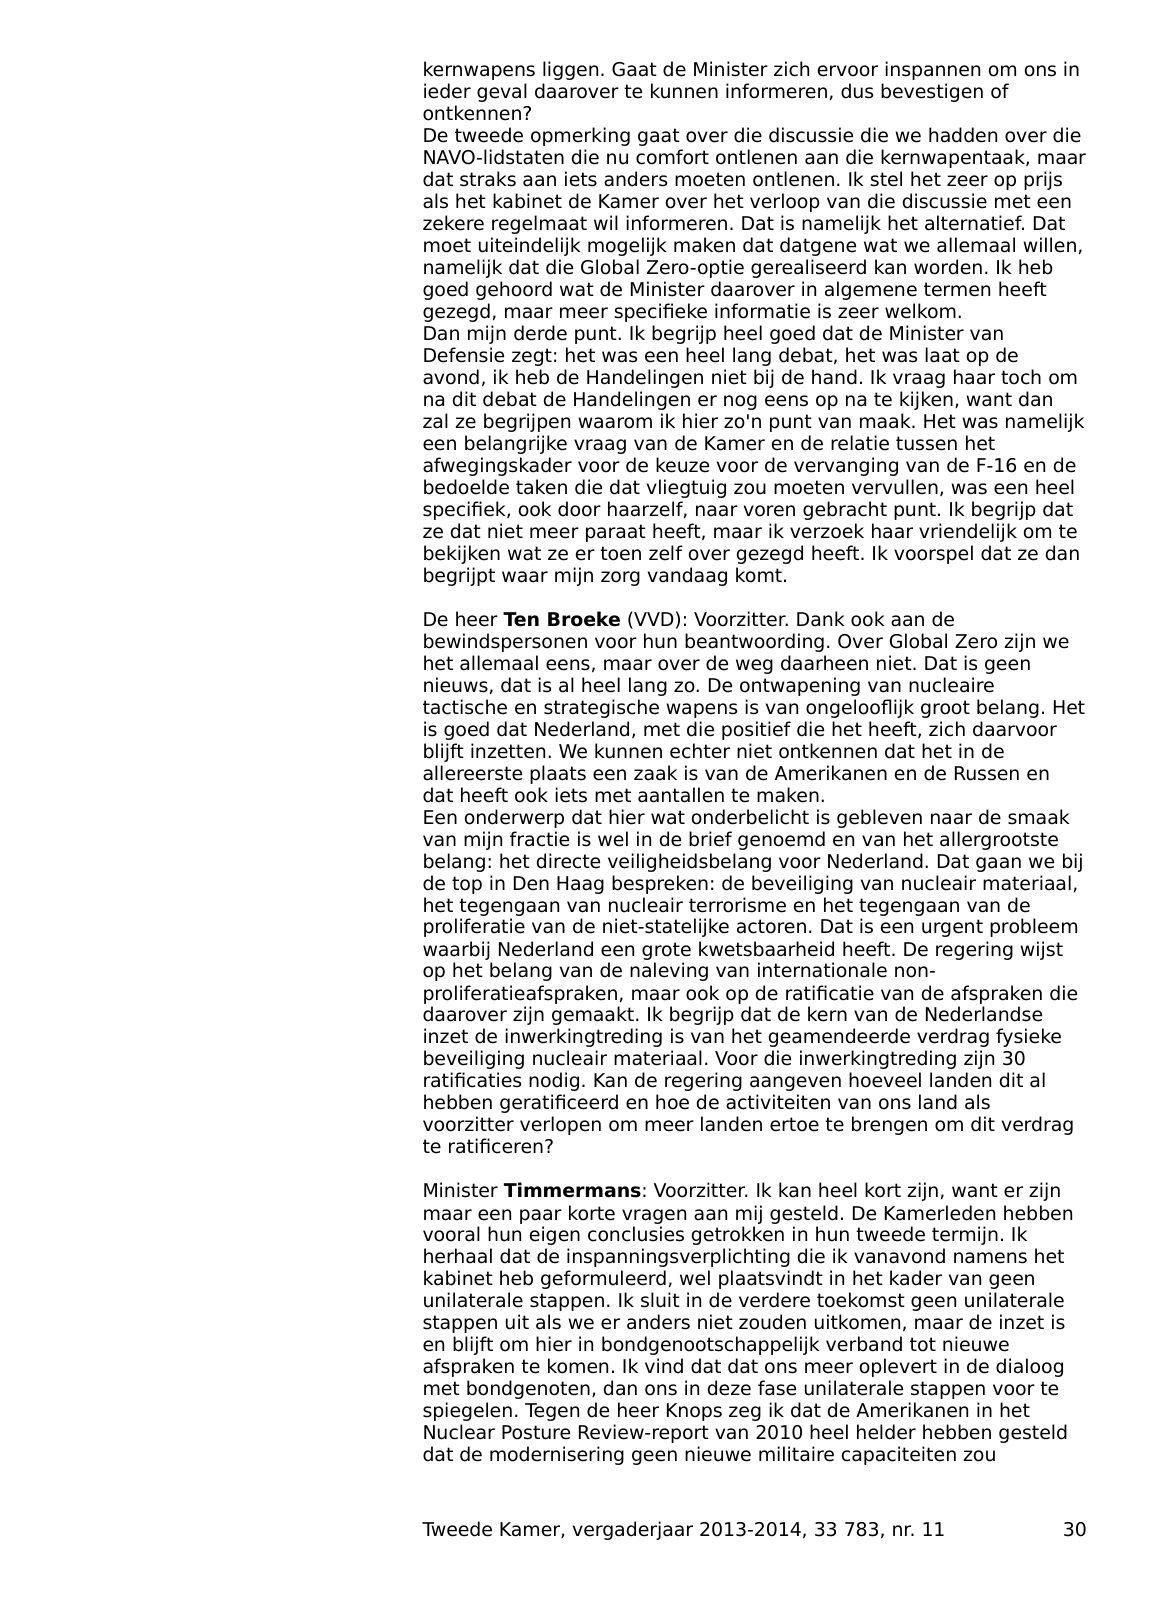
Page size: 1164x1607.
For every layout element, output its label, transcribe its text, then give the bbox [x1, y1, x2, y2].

text Minister Timmermans: Voorzitter. Ik kan heel kort zijn, want er zijn maar een paar korte vragen aan mij gesteld. De Kamerleden hebben vooral hun eigen conclusies getrokken in hun tweede termijn. Ik herhaal dat de inspanningsverplichting die ik vanavond namens het kabinet heb geformuleerd, wel plaatsvindt in het kader van geen unilaterale stappen. Ik sluit in de verdere toekomst geen unilaterale stappen uit als we er anders niet zouden uitkomen, maar de inzet is en blijft om hier in bondgenootschappelijk verband tot nieuwe afspraken te komen. Ik vind dat dat ons meer oplevert in de dialoog met bondgenoten, dan ons in deze fase unilaterale stappen voor te spiegelen. Tegen de heer Knops zeg ik dat de Amerikanen in het Nuclear Posture Review-report van 2010 heel helder hebben gesteld dat de modernisering geen nieuwe militaire capaciteiten zou [422, 1180, 1087, 1466]
text kernwapens liggen. Gaat de Minister zich ervoor inspannen om ons in ieder geval daarover te kunnen informeren, dus bevestigen of ontkennen? [422, 59, 1087, 125]
text De tweede opmerking gaat over die discussie die we hadden over die NAVO-lidstaten die nu comfort ontlenen aan die kernwapentaak, maar dat straks aan iets anders moeten ontlenen. Ik stel het zeer op prijs als het kabinet de Kamer over het verloop van die discussie met een zekere regelmaat wil informeren. Dat is namelijk het alternatief. Dat moet uiteindelijk mogelijk maken dat datgene wat we allemaal willen, namelijk dat die Global Zero-optie gerealiseerd kan worden. Ik heb goed gehoord wat de Minister daarover in algemene termen heeft gezegd, maar meer specifieke informatie is zeer welkom. [422, 125, 1087, 323]
text Een onderwerp dat hier wat onderbelicht is gebleven naar de smaak van mijn fractie is wel in de brief genoemd en van het allergrootste belang: het directe veiligheidsbelang voor Nederland. Dat gaan we bij de top in Den Haag bespreken: de beveiliging van nucleair materiaal, het tegengaan van nucleair terrorisme en het tegengaan van de proliferatie van de niet-statelijke actoren. Dat is een urgent probleem waarbij Nederland een grote kwetsbaarheid heeft. De regering wijst op het belang van de naleving van internationale non-proliferatieafspraken, maar ook op de ratificatie van de afspraken die daarover zijn gemaakt. Ik begrijp dat de kern van de Nederlandse inzet de inwerkingtreding is van het geamendeerde verdrag fysieke beveiliging nucleair materiaal. Voor die inwerkingtreding zijn 30 ratificaties nodig. Kan de regering aangeven hoeveel landen dit al hebben geratificeerd en hoe de activiteiten van ons land als voorzitter verlopen om meer landen ertoe te brengen om dit verdrag te ratificeren? [422, 807, 1087, 1158]
text Dan mijn derde punt. Ik begrijp heel goed dat de Minister van Defensie zegt: het was een heel lang debat, het was laat op de avond, ik heb de Handelingen niet bij de hand. Ik vraag haar toch om na dit debat de Handelingen er nog eens op na te kijken, want dan zal ze begrijpen waarom ik hier zo'n punt van maak. Het was namelijk een belangrijke vraag van de Kamer en de relatie tussen het afwegingskader voor de keuze voor de vervanging van de F-16 en de bedoelde taken die dat vliegtuig zou moeten vervullen, was een heel specifiek, ook door haarzelf, naar voren gebracht punt. Ik begrijp dat ze dat niet meer paraat heeft, maar ik verzoek haar vriendelijk om te bekijken wat ze er toen zelf over gezegd heeft. Ik voorspel dat ze dan begrijpt waar mijn zorg vandaag komt. [422, 323, 1087, 587]
text De heer Ten Broeke (VVD): Voorzitter. Dank ook aan de bewindspersonen voor hun beantwoording. Over Global Zero zijn we het allemaal eens, maar over de weg daarheen niet. Dat is geen nieuws, dat is al heel lang zo. De ontwapening van nucleaire tactische en strategische wapens is van ongelooflijk groot belang. Het is goed dat Nederland, met die positief die het heeft, zich daarvoor blijft inzetten. We kunnen echter niet ontkennen dat het in de allereerste plaats een zaak is van de Amerikanen en de Russen en dat heeft ook iets met aantallen te maken. [422, 609, 1087, 807]
